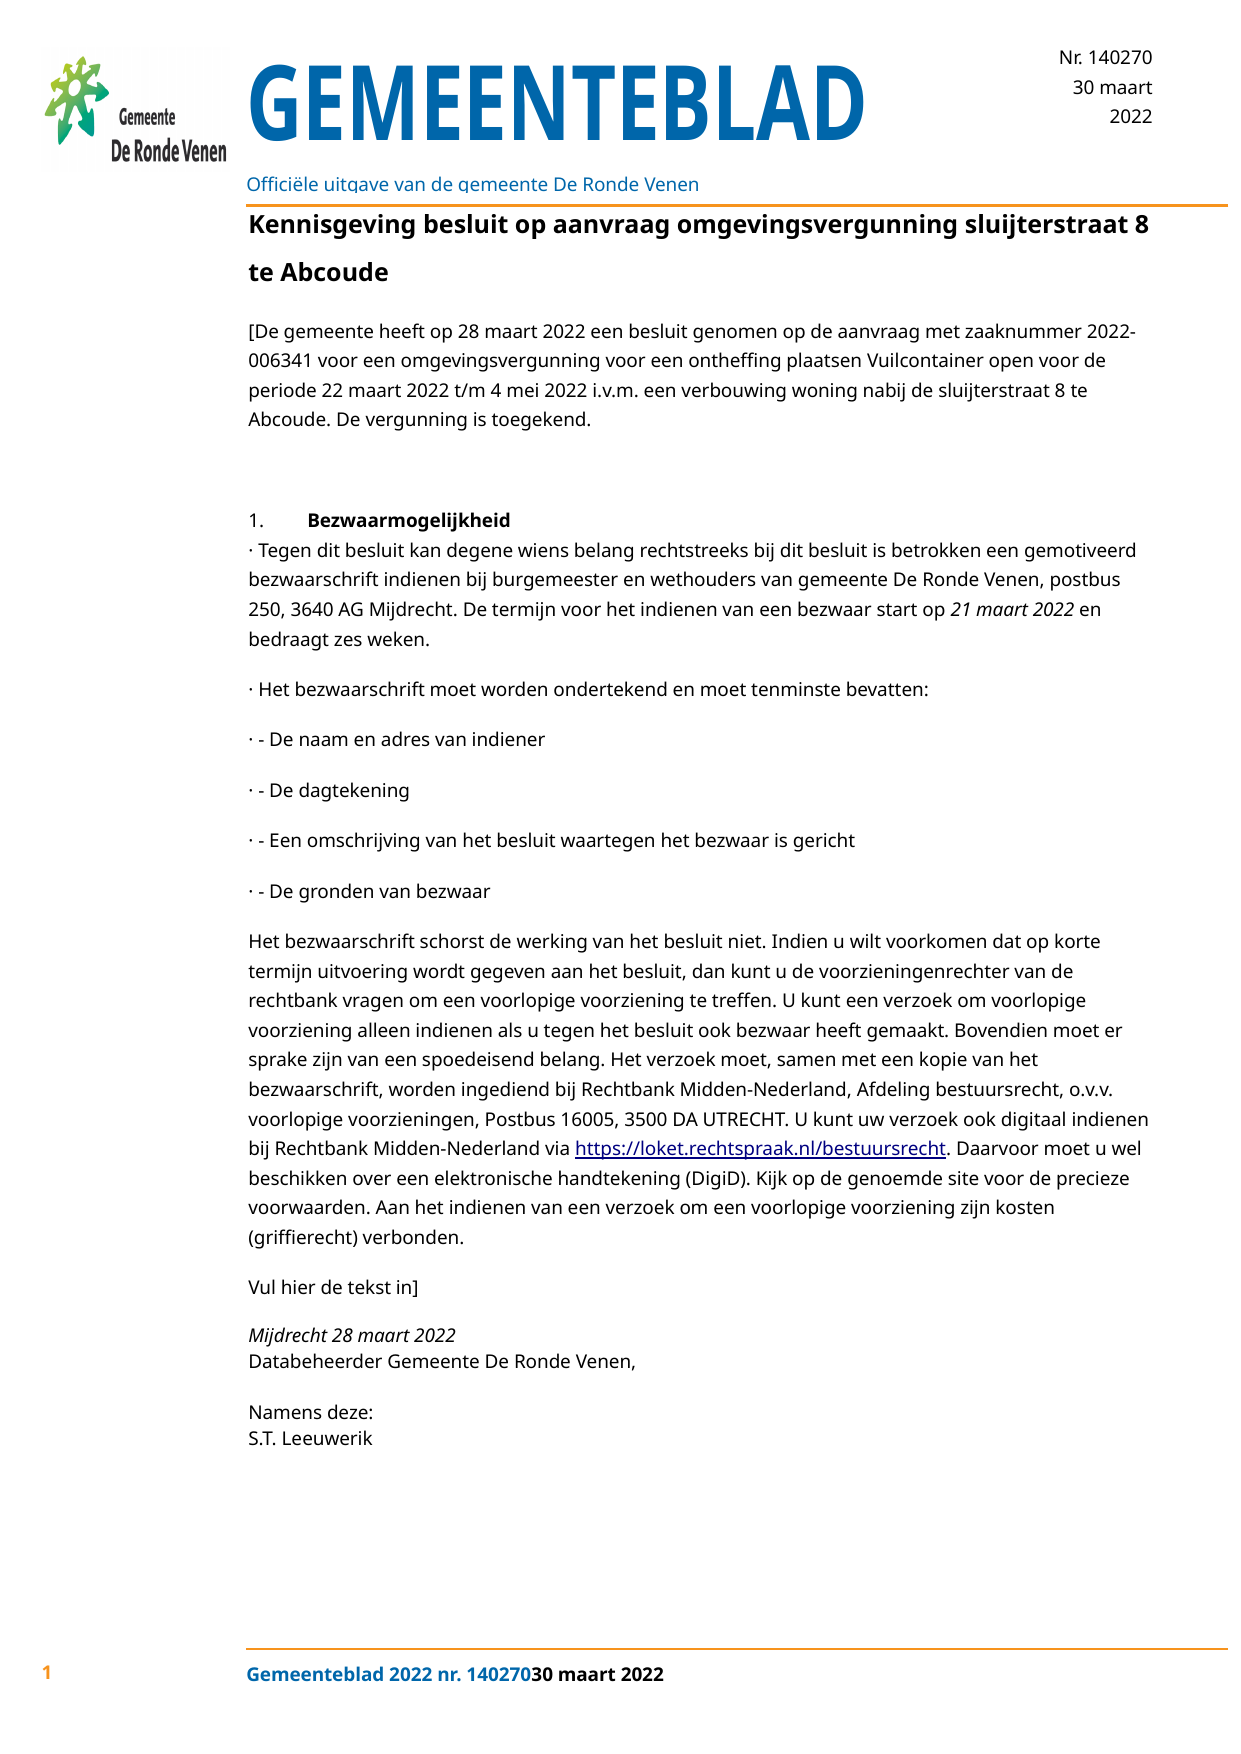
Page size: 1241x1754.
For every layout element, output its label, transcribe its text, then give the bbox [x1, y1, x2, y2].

text · - Een omschrijving van het besluit waartegen het bezwaar is gericht [248, 827, 1152, 853]
text Mijdrecht 28 maart 2022 [248, 1322, 1152, 1348]
text · - De naam en adres van indiener [248, 727, 1152, 752]
text · Het bezwaarschrift moet worden ondertekend en moet tenminste bevatten: [248, 676, 1152, 702]
list Bezwaarmogelijkheid [248, 507, 1152, 533]
text Namens deze: [248, 1399, 1152, 1425]
text S.T. Leeuwerik [248, 1425, 1152, 1451]
text · - De dagtekening [248, 777, 1152, 803]
text · - De gronden van bezwaar [248, 878, 1152, 904]
text Kennisgeving besluit op aanvraag omgevingsvergunning sluijterstraat 8 te Abcoude [248, 207, 1152, 288]
text Databeheerder Gemeente De Ronde Venen, [248, 1348, 1152, 1374]
text [De gemeente heeft op 28 maart 2022 een besluit genomen op de aanvraag met zaaknummer 2022-006341 voor een omgevingsvergunning voor een ontheffing plaatsen Vuilcontainer open voor de periode 22 maart 2022 t/m 4 mei 2022 i.v.m. een verbouwing woning nabij de sluijterstraat 8 te Abcoude. De vergunning is toegekend. [248, 318, 1152, 432]
text Vul hier de tekst in] [248, 1274, 1152, 1300]
text Het bezwaarschrift schorst de werking van het besluit niet. Indien u wilt voorkomen dat op korte termijn uitvoering wordt gegeven aan het besluit, dan kunt u de voorzieningenrechter van de rechtbank vragen om een voorlopige voorziening te treffen. U kunt een verzoek om voorlopige voorziening alleen indienen als u tegen het besluit ook bezwaar heeft gemaakt. Bovendien moet er sprake zijn van een spoedeisend belang. Het verzoek moet, samen met een kopie van het bezwaarschrift, worden ingediend bij Rechtbank Midden-Nederland, Afdeling bestuursrecht, o.v.v. voorlopige voorzieningen, Postbus 16005, 3500 DA UTRECHT. U kunt uw verzoek ook digitaal indienen bij Rechtbank Midden-Nederland via https://loket.rechtspraak.nl/bestuursrecht. Daarvoor moet u wel beschikken over een elektronische handtekening (DigiD). Kijk op de genoemde site voor de precieze voorwaarden. Aan het indienen van een verzoek om een voorlopige voorziening zijn kosten (griffierecht) verbonden. [248, 928, 1152, 1250]
picture [41, 47, 231, 172]
text · Tegen dit besluit kan degene wiens belang rechtstreeks bij dit besluit is betrokken een gemotiveerd bezwaarschrift indienen bij burgemeester en wethouders van gemeente De Ronde Venen, postbus 250, 3640 AG Mijdrecht. De termijn voor het indienen van een bezwaar start op 21 maart 2022 en bedraagt zes weken. [248, 537, 1152, 652]
